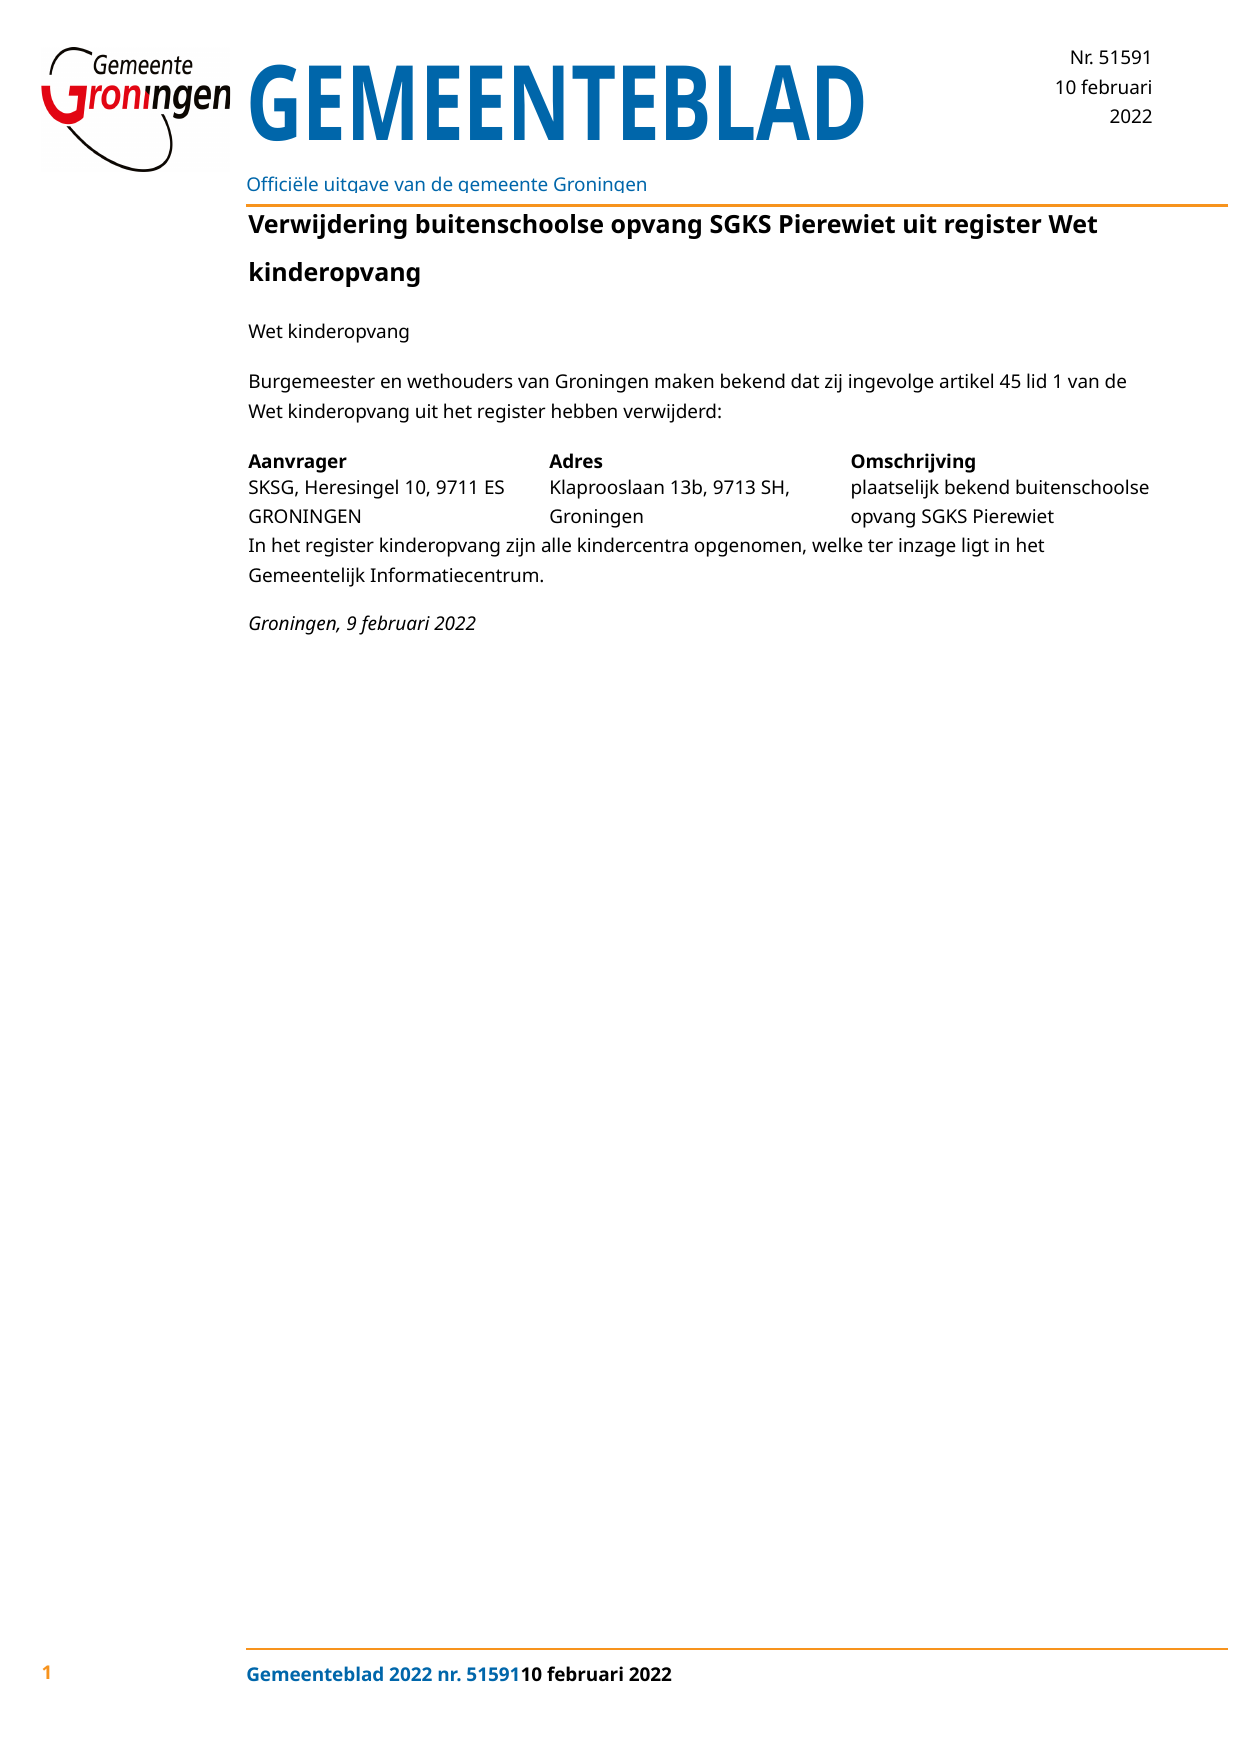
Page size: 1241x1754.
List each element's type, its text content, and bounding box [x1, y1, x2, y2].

text Groningen, 9 februari 2022 [248, 610, 1152, 636]
text Burgemeester en wethouders van Groningen maken bekend dat zij ingevolge artikel 45 lid 1 van de Wet kinderopvang uit het register hebben verwijderd: [248, 368, 1152, 424]
picture [41, 47, 231, 172]
table_header Aanvrager [248, 449, 549, 474]
table_header Adres [549, 449, 850, 474]
text In het register kinderopvang zijn alle kindercentra opgenomen, welke ter inzage ligt in het Gemeentelijk Informatiecentrum. [248, 533, 1152, 588]
text Wet kinderopvang [248, 318, 1152, 344]
table_cell SKSG, Heresingel 10, 9711 ES GRONINGEN [248, 474, 549, 529]
table_header Omschrijving [850, 449, 1152, 474]
table_cell Klaprooslaan 13b, 9713 SH, Groningen [549, 474, 850, 529]
text Verwijdering buitenschoolse opvang SGKS Pierewiet uit register Wet kinderopvang [248, 207, 1152, 288]
table_cell plaatselijk bekend buitenschoolse opvang SGKS Pierewiet [850, 474, 1152, 529]
